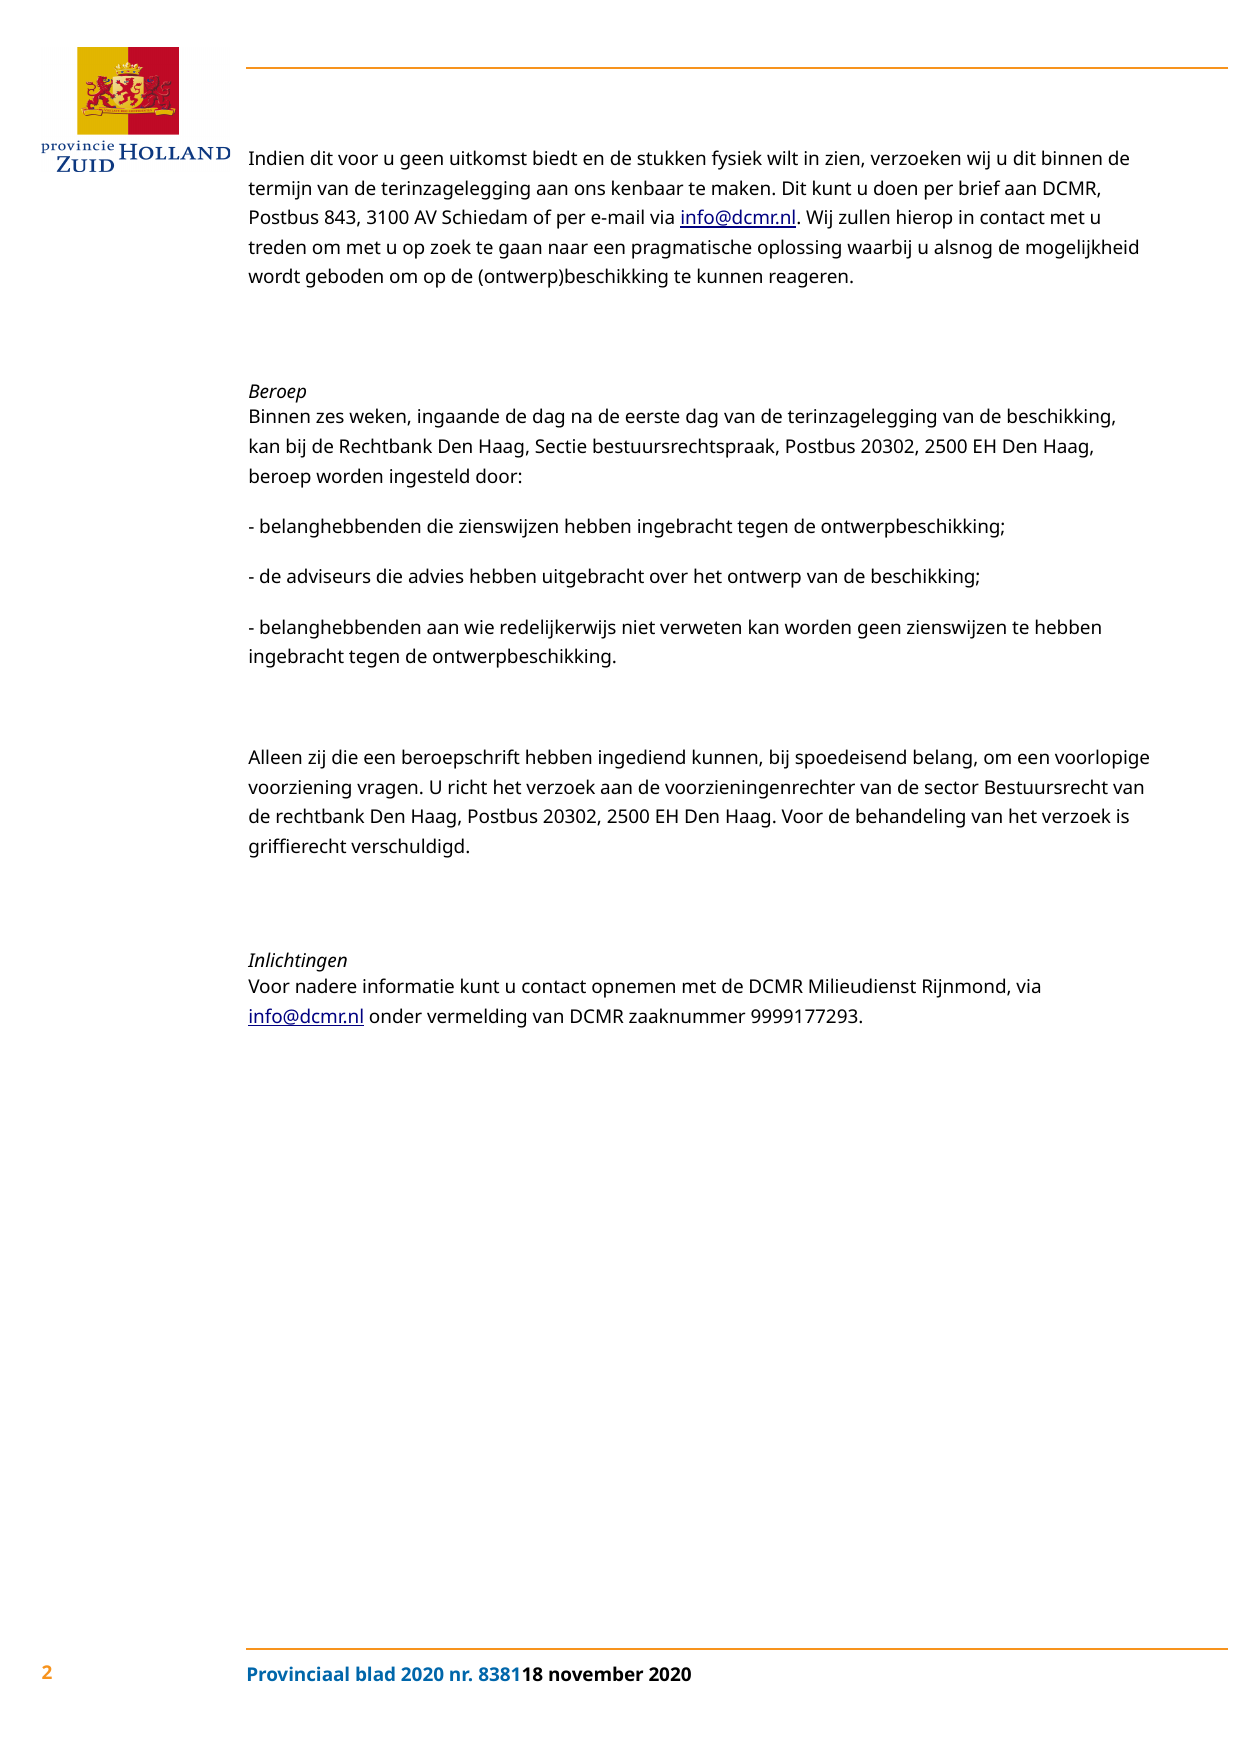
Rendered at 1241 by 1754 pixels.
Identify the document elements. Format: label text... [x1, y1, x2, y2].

text - belanghebbenden die zienswijzen hebben ingebracht tegen de ontwerpbeschikking; [248, 513, 1152, 539]
picture [41, 47, 231, 172]
text Voor nadere informatie kunt u contact opnemen met de DCMR Milieudienst Rijnmond, via info@dcmr.nl onder vermelding van DCMR zaaknummer 9999177293. [248, 973, 1152, 1029]
text Binnen zes weken, ingaande de dag na de eerste dag van de terinzagelegging van de beschikking, kan bij de Rechtbank Den Haag, Sectie bestuursrechtspraak, Postbus 20302, 2500 EH Den Haag, beroep worden ingesteld door: [248, 404, 1152, 488]
text Beroep [248, 378, 1152, 404]
text Inlichtingen [248, 948, 1152, 973]
text - belanghebbenden aan wie redelijkerwijs niet verweten kan worden geen zienswijzen te hebben ingebracht tegen de ontwerpbeschikking. [248, 614, 1152, 669]
text Alleen zij die een beroepschrift hebben ingediend kunnen, bij spoedeisend belang, om een voorlopige voorziening vragen. U richt het verzoek aan de voorzieningenrechter van de sector Bestuursrecht van de rechtbank Den Haag, Postbus 20302, 2500 EH Den Haag. Voor de behandeling van het verzoek is griffierecht verschuldigd. [248, 744, 1152, 859]
text - de adviseurs die advies hebben uitgebracht over het ontwerp van de beschikking; [248, 564, 1152, 589]
text Indien dit voor u geen uitkomst biedt en de stukken fysiek wilt in zien, verzoeken wij u dit binnen de termijn van de terinzagelegging aan ons kenbaar te maken. Dit kunt u doen per brief aan DCMR, Postbus 843, 3100 AV Schiedam of per e-mail via info@dcmr.nl. Wij zullen hierop in contact met u treden om met u op zoek te gaan naar een pragmatische oplossing waarbij u alsnog de mogelijkheid wordt geboden om op de (ontwerp)beschikking te kunnen reageren. [248, 145, 1152, 289]
